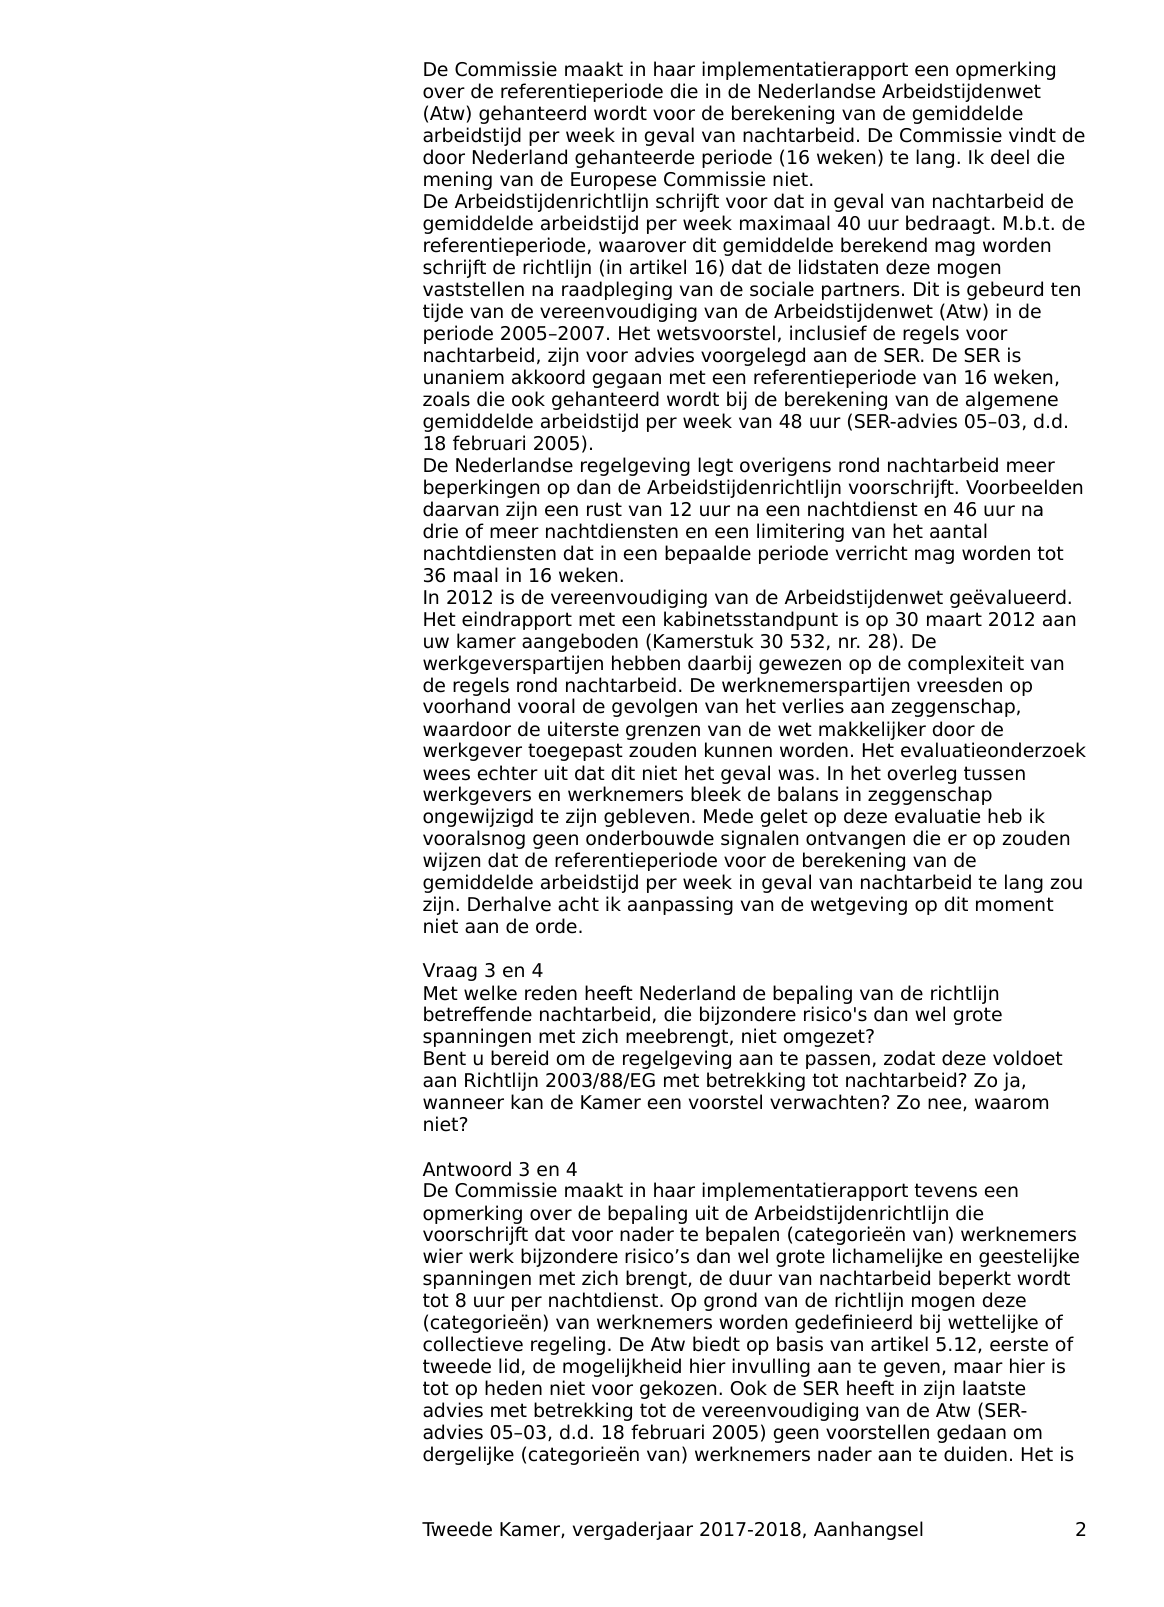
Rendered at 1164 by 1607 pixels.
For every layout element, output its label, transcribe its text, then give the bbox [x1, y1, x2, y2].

text De Commissie maakt in haar implementatierapport een opmerking over de referentieperiode die in de Nederlandse Arbeidstijdenwet (Atw) gehanteerd wordt voor de berekening van de gemiddelde arbeidstijd per week in geval van nachtarbeid. De Commissie vindt de door Nederland gehanteerde periode (16 weken) te lang. Ik deel die mening van de Europese Commissie niet. [422, 59, 1087, 191]
text De Arbeidstijdenrichtlijn schrijft voor dat in geval van nachtarbeid de gemiddelde arbeidstijd per week maximaal 40 uur bedraagt. M.b.t. de referentieperiode, waarover dit gemiddelde berekend mag worden schrijft de richtlijn (in artikel 16) dat de lidstaten deze mogen vaststellen na raadpleging van de sociale partners. Dit is gebeurd ten tijde van de vereenvoudiging van de Arbeidstijdenwet (Atw) in de periode 2005–2007. Het wetsvoorstel, inclusief de regels voor nachtarbeid, zijn voor advies voorgelegd aan de SER. De SER is unaniem akkoord gegaan met een referentieperiode van 16 weken, zoals die ook gehanteerd wordt bij de berekening van de algemene gemiddelde arbeidstijd per week van 48 uur (SER-advies 05–03, d.d. 18 februari 2005). [422, 191, 1087, 455]
text De Commissie maakt in haar implementatierapport tevens een opmerking over de bepaling uit de Arbeidstijdenrichtlijn die voorschrijft dat voor nader te bepalen (categorieën van) werknemers wier werk bijzondere risico’s dan wel grote lichamelijke en geestelijke spanningen met zich brengt, de duur van nachtarbeid beperkt wordt tot 8 uur per nachtdienst. Op grond van de richtlijn mogen deze (categorieën) van werknemers worden gedefinieerd bij wettelijke of collectieve regeling. De Atw biedt op basis van artikel 5.12, eerste of tweede lid, de mogelijkheid hier invulling aan te geven, maar hier is tot op heden niet voor gekozen. Ook de SER heeft in zijn laatste advies met betrekking tot de vereenvoudiging van de Atw (SER-advies 05–03, d.d. 18 februari 2005) geen voorstellen gedaan om dergelijke (categorieën van) werknemers nader aan te duiden. Het is [422, 1180, 1087, 1466]
text In 2012 is de vereenvoudiging van de Arbeidstijdenwet geëvalueerd. Het eindrapport met een kabinetsstandpunt is op 30 maart 2012 aan uw kamer aangeboden (Kamerstuk 30 532, nr. 28). De werkgeverspartijen hebben daarbij gewezen op de complexiteit van de regels rond nachtarbeid. De werknemerspartijen vreesden op voorhand vooral de gevolgen van het verlies aan zeggenschap, waardoor de uiterste grenzen van de wet makkelijker door de werkgever toegepast zouden kunnen worden. Het evaluatieonderzoek wees echter uit dat dit niet het geval was. In het overleg tussen werkgevers en werknemers bleek de balans in zeggenschap ongewijzigd te zijn gebleven. Mede gelet op deze evaluatie heb ik vooralsnog geen onderbouwde signalen ontvangen die er op zouden wijzen dat de referentieperiode voor de berekening van de gemiddelde arbeidstijd per week in geval van nachtarbeid te lang zou zijn. Derhalve acht ik aanpassing van de wetgeving op dit moment niet aan de orde. [422, 587, 1087, 938]
text Vraag 3 en 4 [422, 960, 1087, 982]
text Met welke reden heeft Nederland de bepaling van de richtlijn betreffende nachtarbeid, die bijzondere risico's dan wel grote spanningen met zich meebrengt, niet omgezet? [422, 982, 1087, 1048]
text Bent u bereid om de regelgeving aan te passen, zodat deze voldoet aan Richtlijn 2003/88/EG met betrekking tot nachtarbeid? Zo ja, wanneer kan de Kamer een voorstel verwachten? Zo nee, waarom niet? [422, 1048, 1087, 1136]
text Antwoord 3 en 4 [422, 1158, 1087, 1180]
text De Nederlandse regelgeving legt overigens rond nachtarbeid meer beperkingen op dan de Arbeidstijdenrichtlijn voorschrijft. Voorbeelden daarvan zijn een rust van 12 uur na een nachtdienst en 46 uur na drie of meer nachtdiensten en een limitering van het aantal nachtdiensten dat in een bepaalde periode verricht mag worden tot 36 maal in 16 weken. [422, 455, 1087, 587]
